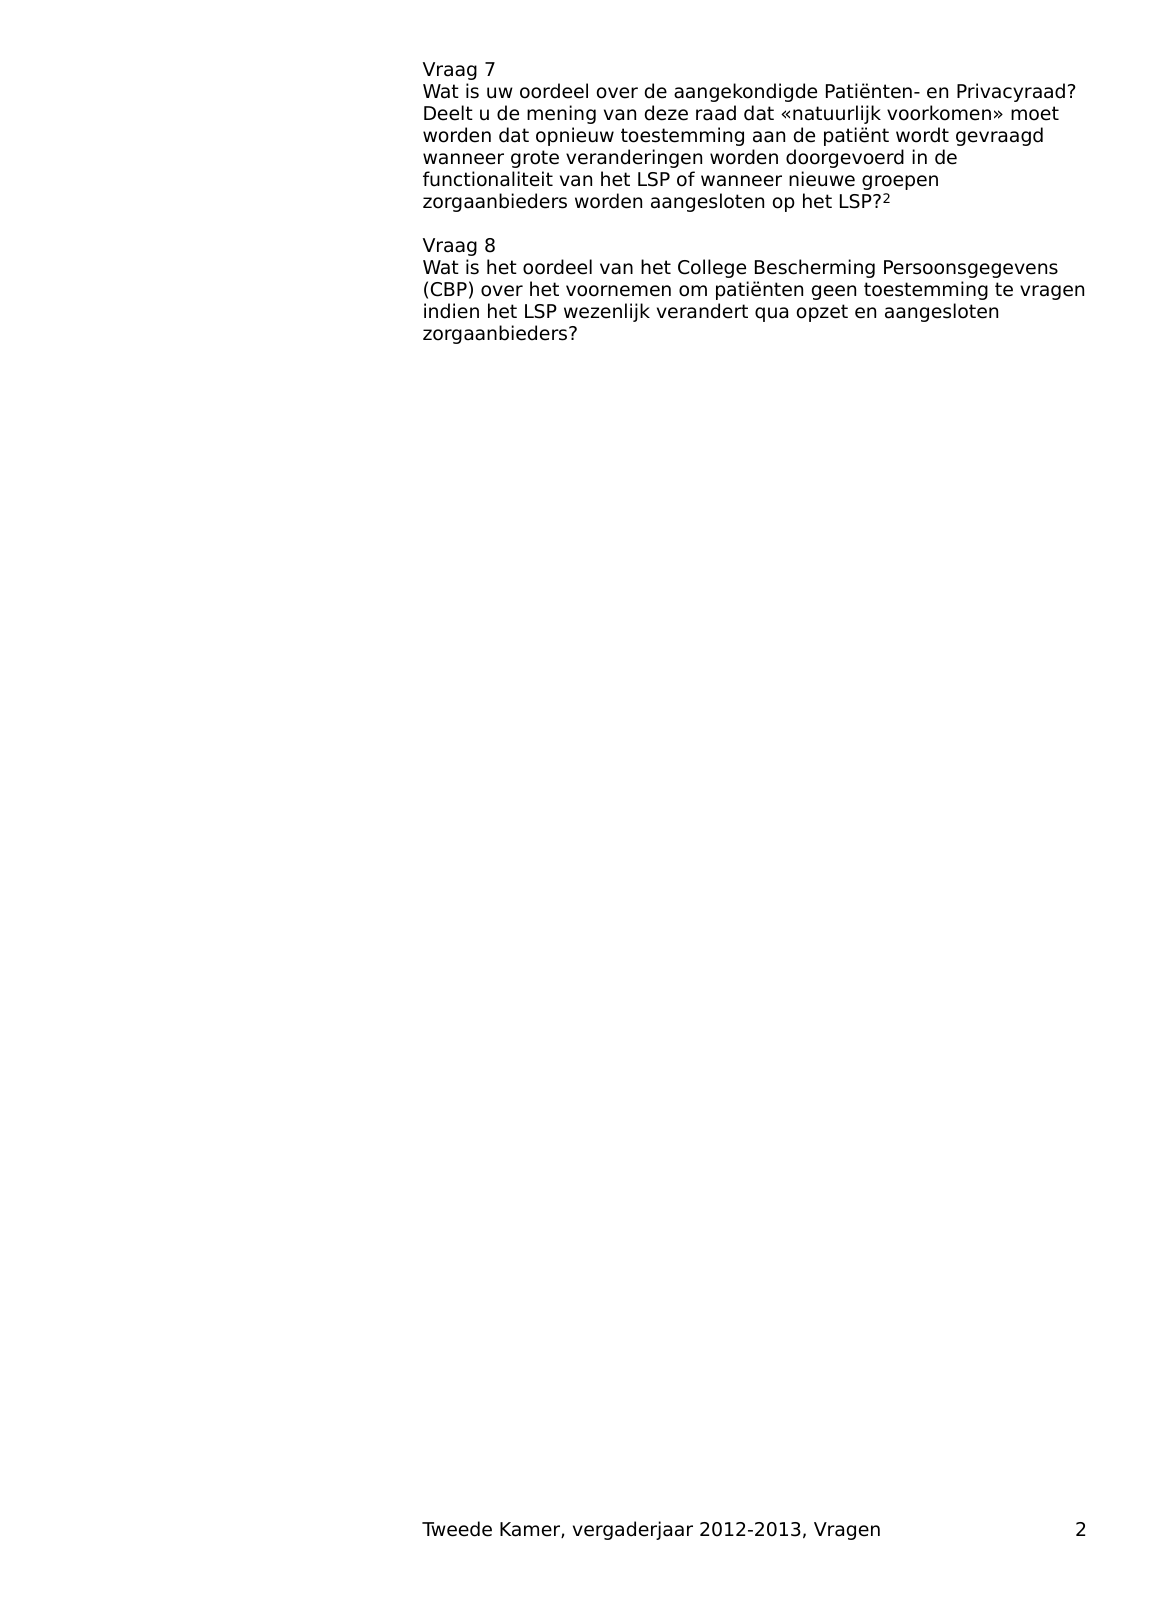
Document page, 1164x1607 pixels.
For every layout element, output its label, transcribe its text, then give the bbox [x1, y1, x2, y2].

text Vraag 7 [422, 59, 1087, 81]
text Wat is het oordeel van het College Bescherming Persoonsgegevens (CBP) over het voornemen om patiënten geen toestemming te vragen indien het LSP wezenlijk verandert qua opzet en aangesloten zorgaanbieders? [422, 257, 1087, 345]
text Vraag 8 [422, 235, 1087, 257]
text Wat is uw oordeel over de aangekondigde Patiënten- en Privacyraad? Deelt u de mening van deze raad dat «natuurlijk voorkomen» moet worden dat opnieuw toestemming aan de patiënt wordt gevraagd wanneer grote veranderingen worden doorgevoerd in de functionaliteit van het LSP of wanneer nieuwe groepen zorgaanbieders worden aangesloten op het LSP?2 [422, 81, 1087, 213]
